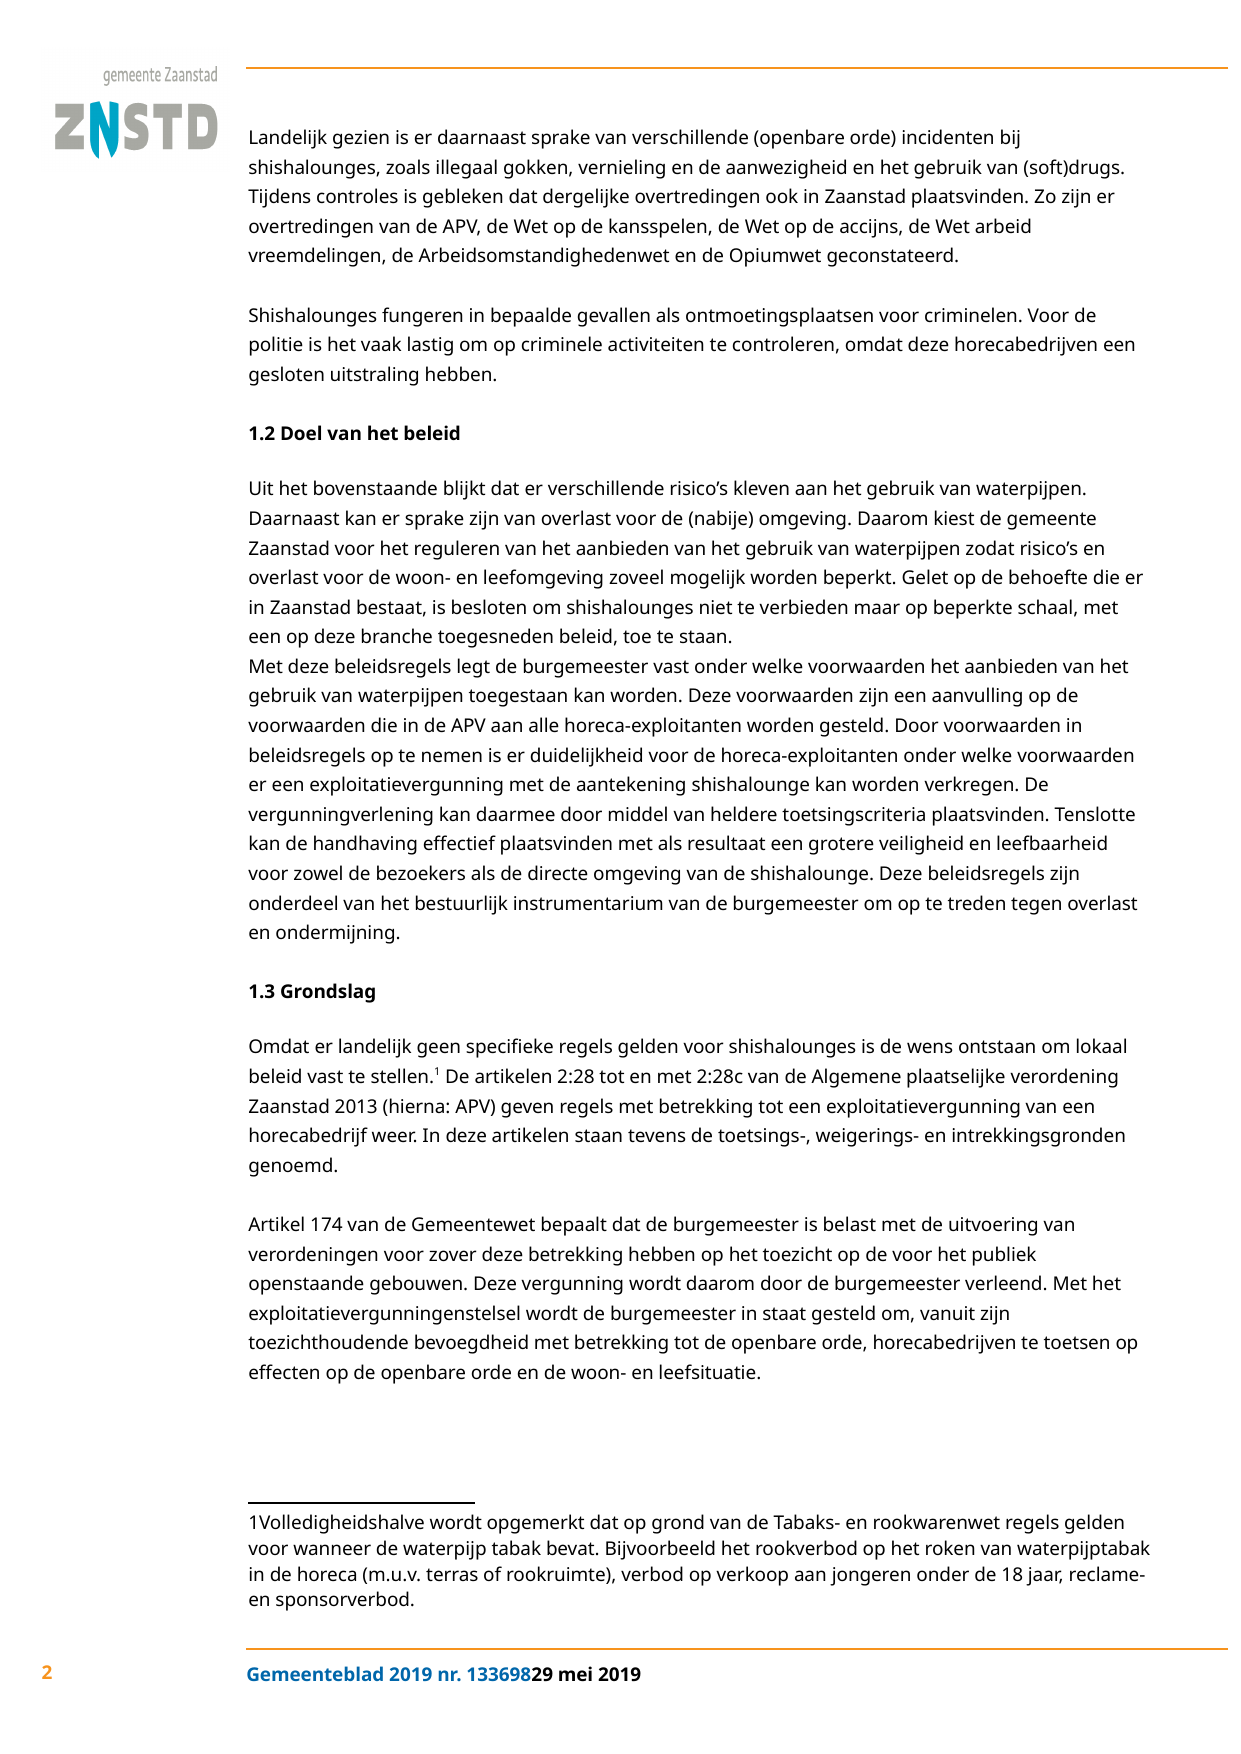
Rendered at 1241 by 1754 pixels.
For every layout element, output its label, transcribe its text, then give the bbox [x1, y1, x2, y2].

text Artikel 174 van de Gemeentewet bepaalt dat de burgemeester is belast met de uitvoering van verordeningen voor zover deze betrekking hebben op het toezicht op de voor het publiek openstaande gebouwen. Deze vergunning wordt daarom door de burgemeester verleend. Met het exploitatievergunningenstelsel wordt de burgemeester in staat gesteld om, vanuit zijn toezichthoudende bevoegdheid met betrekking tot de openbare orde, horecabedrijven te toetsen op effecten op de openbare orde en de woon- en leefsituatie. [248, 1211, 1152, 1385]
text Uit het bovenstaande blijkt dat er verschillende risico’s kleven aan het gebruik van waterpijpen. Daarnaast kan er sprake zijn van overlast voor de (nabije) omgeving. Daarom kiest de gemeente Zaanstad voor het reguleren van het aanbieden van het gebruik van waterpijpen zodat risico’s en overlast voor de woon- en leefomgeving zoveel mogelijk worden beperkt. Gelet op de behoefte die er in Zaanstad bestaat, is besloten om shishalounges niet te verbieden maar op beperkte schaal, met een op deze branche toegesneden beleid, toe te staan. [248, 476, 1152, 649]
text Volledigheidshalve wordt opgemerkt dat op grond van de Tabaks- en rookwarenwet regels gelden voor wanneer de waterpijp tabak bevat. Bijvoorbeeld het rookverbod op het roken van waterpijptabak in de horeca (m.u.v. terras of rookruimte), verbod op verkoop aan jongeren onder de 18 jaar, reclame- en sponsorverbod. [248, 1509, 1152, 1612]
text 1.2 Doel van het beleid [248, 420, 1152, 446]
text Shishalounges fungeren in bepaalde gevallen als ontmoetingsplaatsen voor criminelen. Voor de politie is het vaak lastig om op criminele activiteiten te controleren, omdat deze horecabedrijven een gesloten uitstraling hebben. [248, 302, 1152, 387]
picture [41, 47, 231, 172]
text Landelijk gezien is er daarnaast sprake van verschillende (openbare orde) incidenten bij shishalounges, zoals illegaal gokken, vernieling en de aanwezigheid en het gebruik van (soft)drugs. Tijdens controles is gebleken dat dergelijke overtredingen ook in Zaanstad plaatsvinden. Zo zijn er overtredingen van de APV, de Wet op de kansspelen, de Wet op de accijns, de Wet arbeid vreemdelingen, de Arbeidsomstandighedenwet en de Opiumwet geconstateerd. [248, 124, 1152, 268]
text Met deze beleidsregels legt de burgemeester vast onder welke voorwaarden het aanbieden van het gebruik van waterpijpen toegestaan kan worden. Deze voorwaarden zijn een aanvulling op de voorwaarden die in de APV aan alle horeca-exploitanten worden gesteld. Door voorwaarden in beleidsregels op te nemen is er duidelijkheid voor de horeca-exploitanten onder welke voorwaarden er een exploitatievergunning met de aantekening shishalounge kan worden verkregen. De vergunningverlening kan daarmee door middel van heldere toetsingscriteria plaatsvinden. Tenslotte kan de handhaving effectief plaatsvinden met als resultaat een grotere veiligheid en leefbaarheid voor zowel de bezoekers als de directe omgeving van de shishalounge. Deze beleidsregels zijn onderdeel van het bestuurlijk instrumentarium van de burgemeester om op te treden tegen overlast en ondermijning. [248, 653, 1152, 945]
text 1.3 Grondslag [248, 978, 1152, 1004]
text Omdat er landelijk geen specifieke regels gelden voor shishalounges is de wens ontstaan om lokaal beleid vast te stellen. De artikelen 2:28 tot en met 2:28c van de Algemene plaatselijke verordening Zaanstad 2013 (hierna: APV) geven regels met betrekking tot een exploitatievergunning van een horecabedrijf weer. In deze artikelen staan tevens de toetsings-, weigerings- en intrekkingsgronden genoemd. [248, 1034, 1152, 1178]
